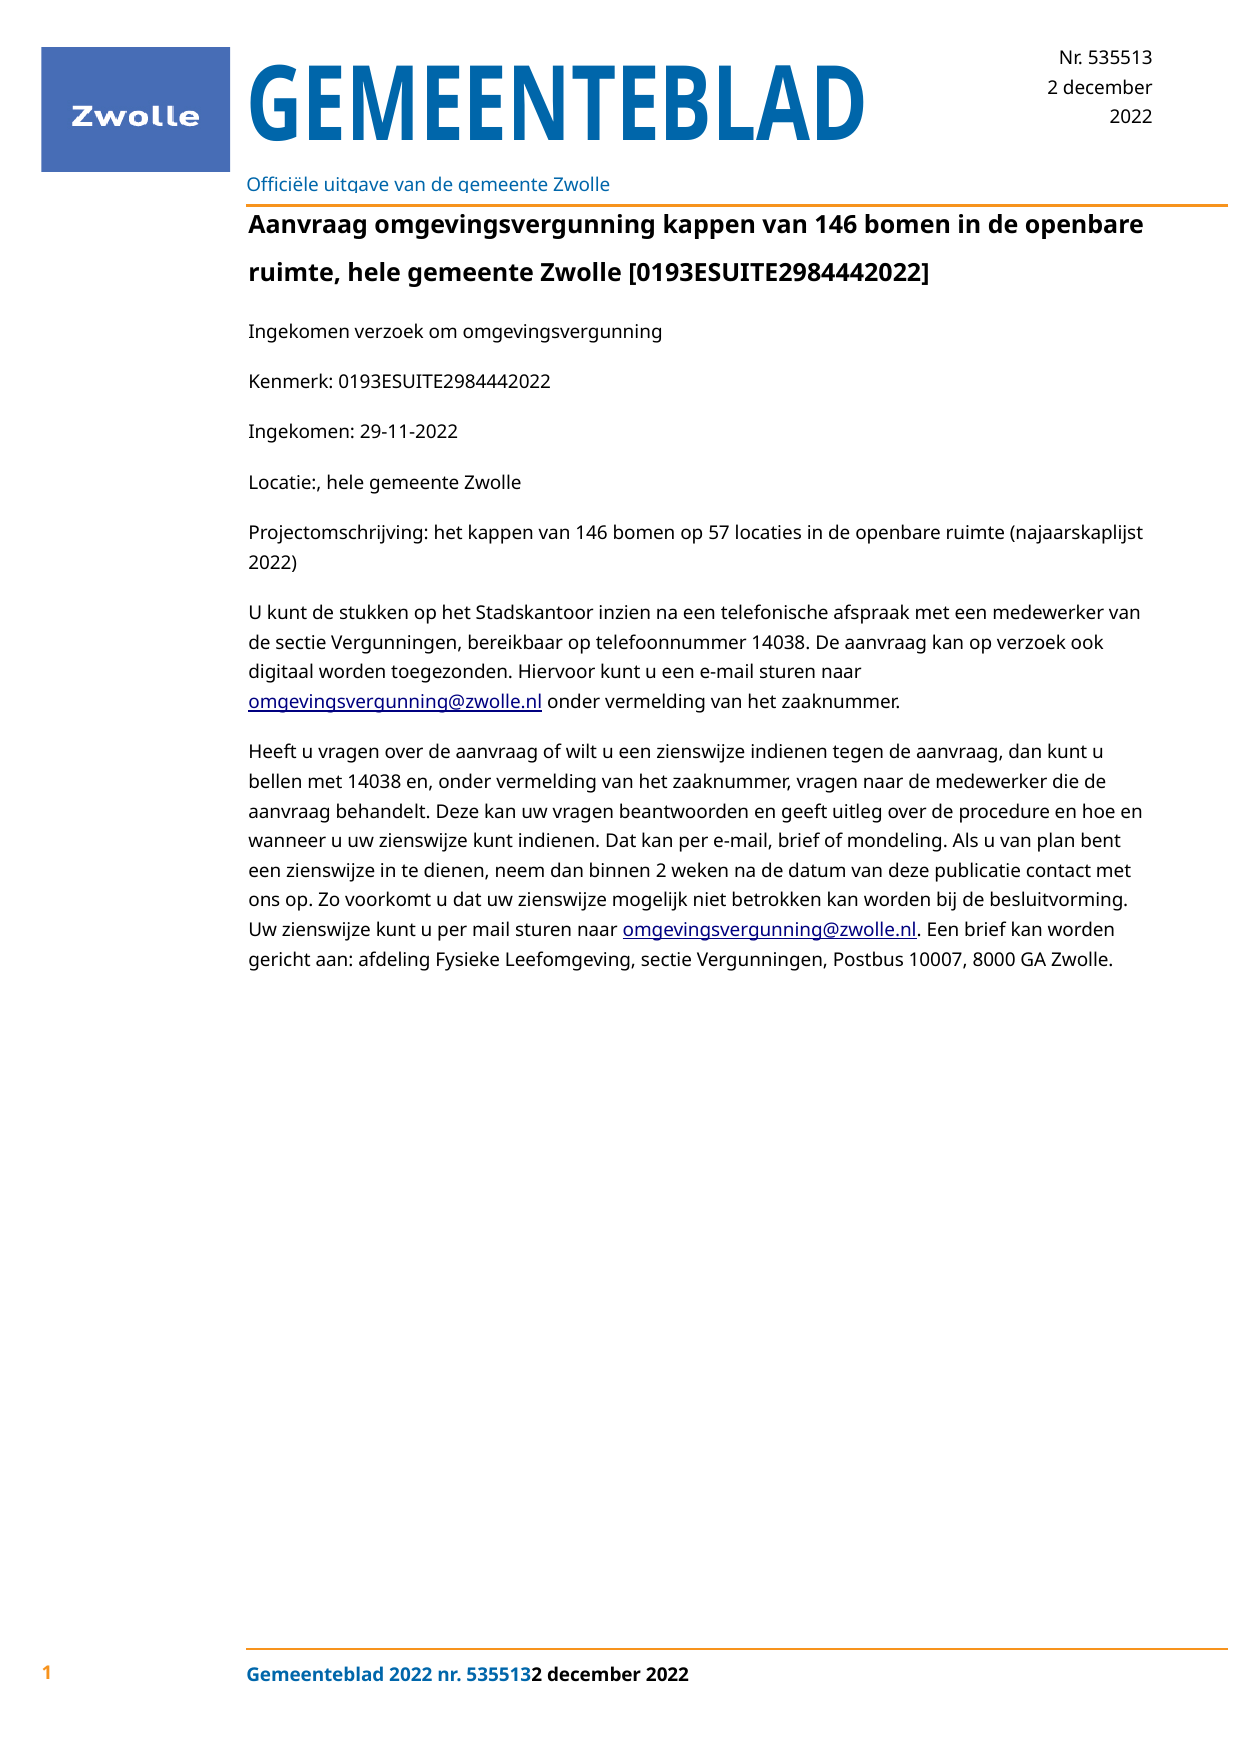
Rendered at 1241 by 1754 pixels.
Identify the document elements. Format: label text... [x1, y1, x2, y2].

text Projectomschrijving: het kappen van 146 bomen op 57 locaties in de openbare ruimte (najaarskaplijst 2022) [248, 519, 1152, 575]
text Kenmerk: 0193ESUITE2984442022 [248, 368, 1152, 394]
picture [41, 47, 231, 172]
text Ingekomen verzoek om omgevingsvergunning [248, 318, 1152, 344]
text U kunt de stukken op het Stadskantoor inzien na een telefonische afspraak met een medewerker van de sectie Vergunningen, bereikbaar op telefoonnummer 14038. De aanvraag kan op verzoek ook digitaal worden toegezonden. Hiervoor kunt u een e-mail sturen naar omgevingsvergunning@zwolle.nl onder vermelding van het zaaknummer. [248, 599, 1152, 714]
text Aanvraag omgevingsvergunning kappen van 146 bomen in de openbare ruimte, hele gemeente Zwolle [0193ESUITE2984442022] [248, 207, 1152, 288]
text Heeft u vragen over de aanvraag of wilt u een zienswijze indienen tegen de aanvraag, dan kunt u bellen met 14038 en, onder vermelding van het zaaknummer, vragen naar de medewerker die de aanvraag behandelt. Deze kan uw vragen beantwoorden en geeft uitleg over de procedure en hoe en wanneer u uw zienswijze kunt indienen. Dat kan per e-mail, brief of mondeling. Als u van plan bent een zienswijze in te dienen, neem dan binnen 2 weken na de datum van deze publicatie contact met ons op. Zo voorkomt u dat uw zienswijze mogelijk niet betrokken kan worden bij de besluitvorming. Uw zienswijze kunt u per mail sturen naar omgevingsvergunning@zwolle.nl. Een brief kan worden gericht aan: afdeling Fysieke Leefomgeving, sectie Vergunningen, Postbus 10007, 8000 GA Zwolle. [248, 739, 1152, 972]
text Locatie:, hele gemeente Zwolle [248, 469, 1152, 495]
text Ingekomen: 29-11-2022 [248, 419, 1152, 444]
